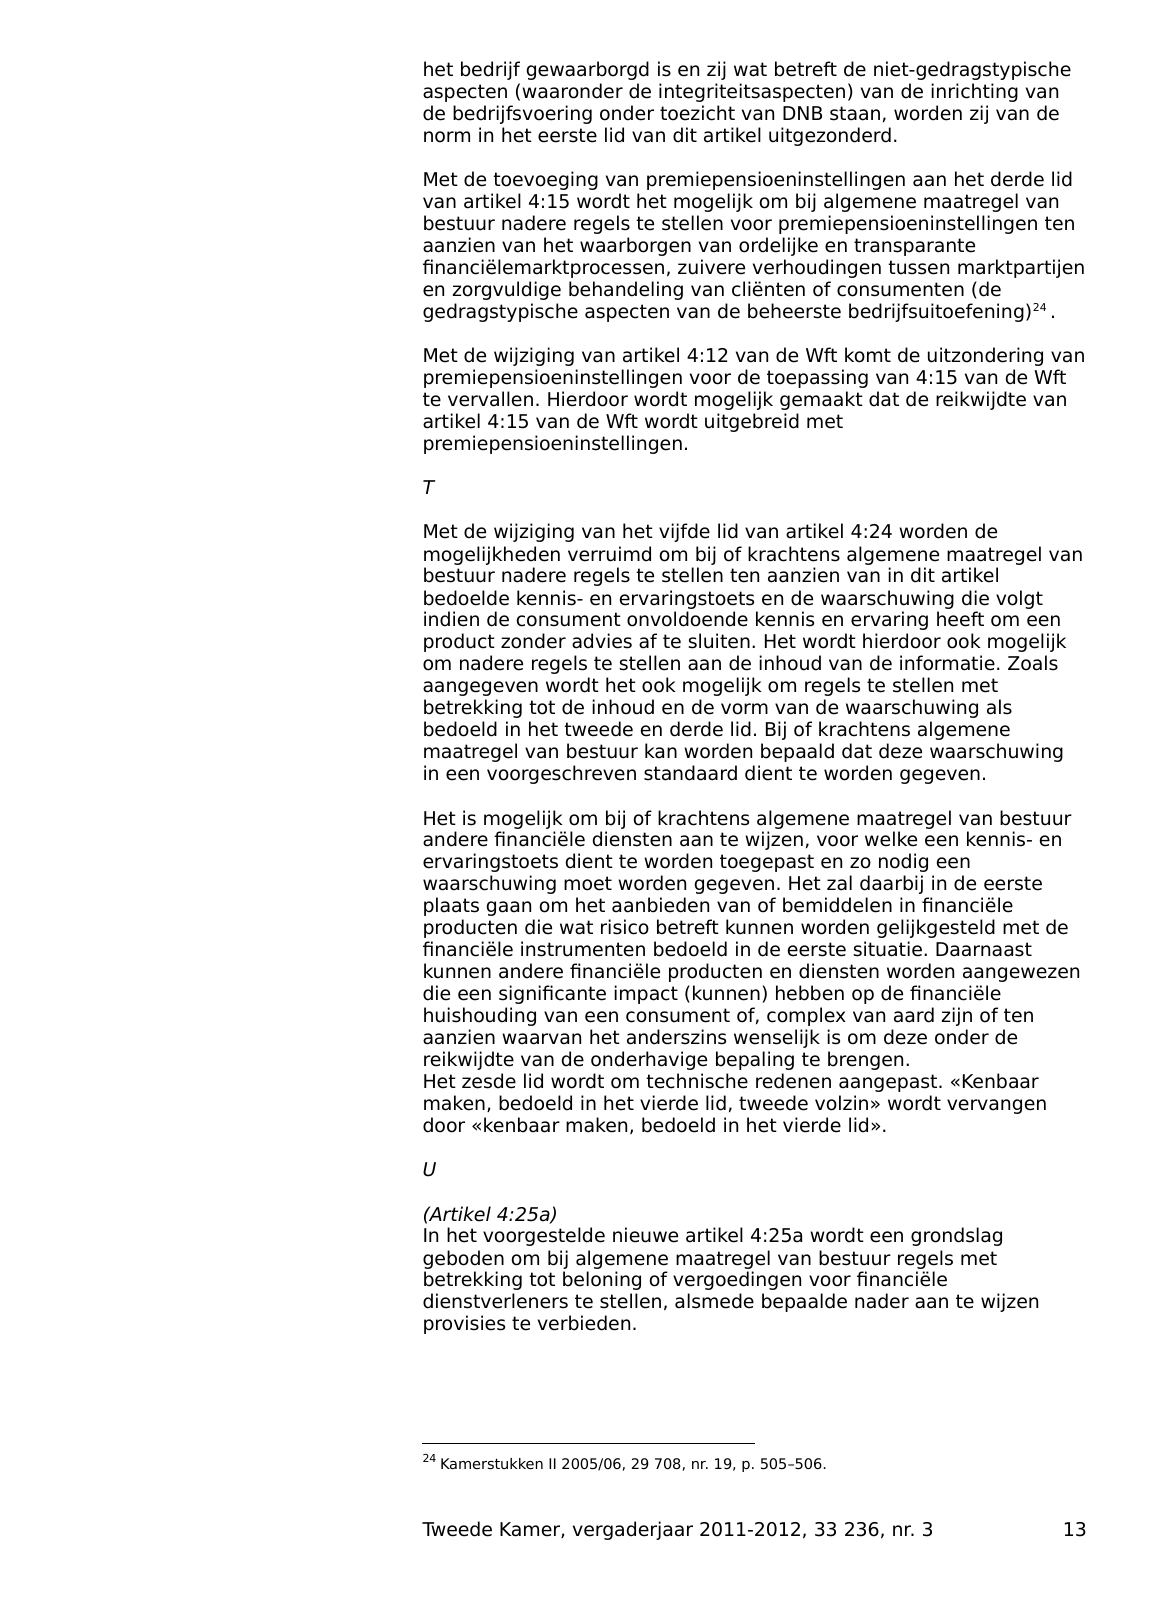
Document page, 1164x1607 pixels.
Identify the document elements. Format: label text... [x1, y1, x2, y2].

text Kamerstukken II 2005/06, 29 708, nr. 19, p. 505–506. [422, 1452, 1087, 1474]
text Met de wijziging van artikel 4:12 van de Wft komt de uitzondering van premiepensioeninstellingen voor de toepassing van 4:15 van de Wft te vervallen. Hierdoor wordt mogelijk gemaakt dat de reikwijdte van artikel 4:15 van de Wft wordt uitgebreid met premiepensioeninstellingen. [422, 345, 1087, 455]
text Het is mogelijk om bij of krachtens algemene maatregel van bestuur andere financiële diensten aan te wijzen, voor welke een kennis- en ervaringstoets dient te worden toegepast en zo nodig een waarschuwing moet worden gegeven. Het zal daarbij in de eerste plaats gaan om het aanbieden van of bemiddelen in financiële producten die wat risico betreft kunnen worden gelijkgesteld met de financiële instrumenten bedoeld in de eerste situatie. Daarnaast kunnen andere financiële producten en diensten worden aangewezen die een significante impact (kunnen) hebben op de financiële huishouding van een consument of, complex van aard zijn of ten aanzien waarvan het anderszins wenselijk is om deze onder de reikwijdte van de onderhavige bepaling te brengen. [422, 807, 1087, 1071]
text In het voorgestelde nieuwe artikel 4:25a wordt een grondslag geboden om bij algemene maatregel van bestuur regels met betrekking tot beloning of vergoedingen voor financiële dienstverleners te stellen, alsmede bepaalde nader aan te wijzen provisies te verbieden. [422, 1225, 1087, 1335]
text Met de toevoeging van premiepensioeninstellingen aan het derde lid van artikel 4:15 wordt het mogelijk om bij algemene maatregel van bestuur nadere regels te stellen voor premiepensioeninstellingen ten aanzien van het waarborgen van ordelijke en transparante financiëlemarktprocessen, zuivere verhoudingen tussen marktpartijen en zorgvuldige behandeling van cliënten of consumenten (de gedragstypische aspecten van de beheerste bedrijfsuitoefening). [422, 169, 1087, 323]
text Het zesde lid wordt om technische redenen aangepast. «Kenbaar maken, bedoeld in het vierde lid, tweede volzin» wordt vervangen door «kenbaar maken, bedoeld in het vierde lid». [422, 1071, 1087, 1137]
subtitle U [422, 1159, 1087, 1181]
text het bedrijf gewaarborgd is en zij wat betreft de niet-gedragstypische aspecten (waaronder de integriteitsaspecten) van de inrichting van de bedrijfsvoering onder toezicht van DNB staan, worden zij van de norm in het eerste lid van dit artikel uitgezonderd. [422, 59, 1087, 147]
subtitle T [422, 477, 1087, 499]
text Met de wijziging van het vijfde lid van artikel 4:24 worden de mogelijkheden verruimd om bij of krachtens algemene maatregel van bestuur nadere regels te stellen ten aanzien van in dit artikel bedoelde kennis- en ervaringstoets en de waarschuwing die volgt indien de consument onvoldoende kennis en ervaring heeft om een product zonder advies af te sluiten. Het wordt hierdoor ook mogelijk om nadere regels te stellen aan de inhoud van de informatie. Zoals aangegeven wordt het ook mogelijk om regels te stellen met betrekking tot de inhoud en de vorm van de waarschuwing als bedoeld in het tweede en derde lid. Bij of krachtens algemene maatregel van bestuur kan worden bepaald dat deze waarschuwing in een voorgeschreven standaard dient te worden gegeven. [422, 521, 1087, 785]
subtitle (Artikel 4:25a) [422, 1203, 1087, 1225]
